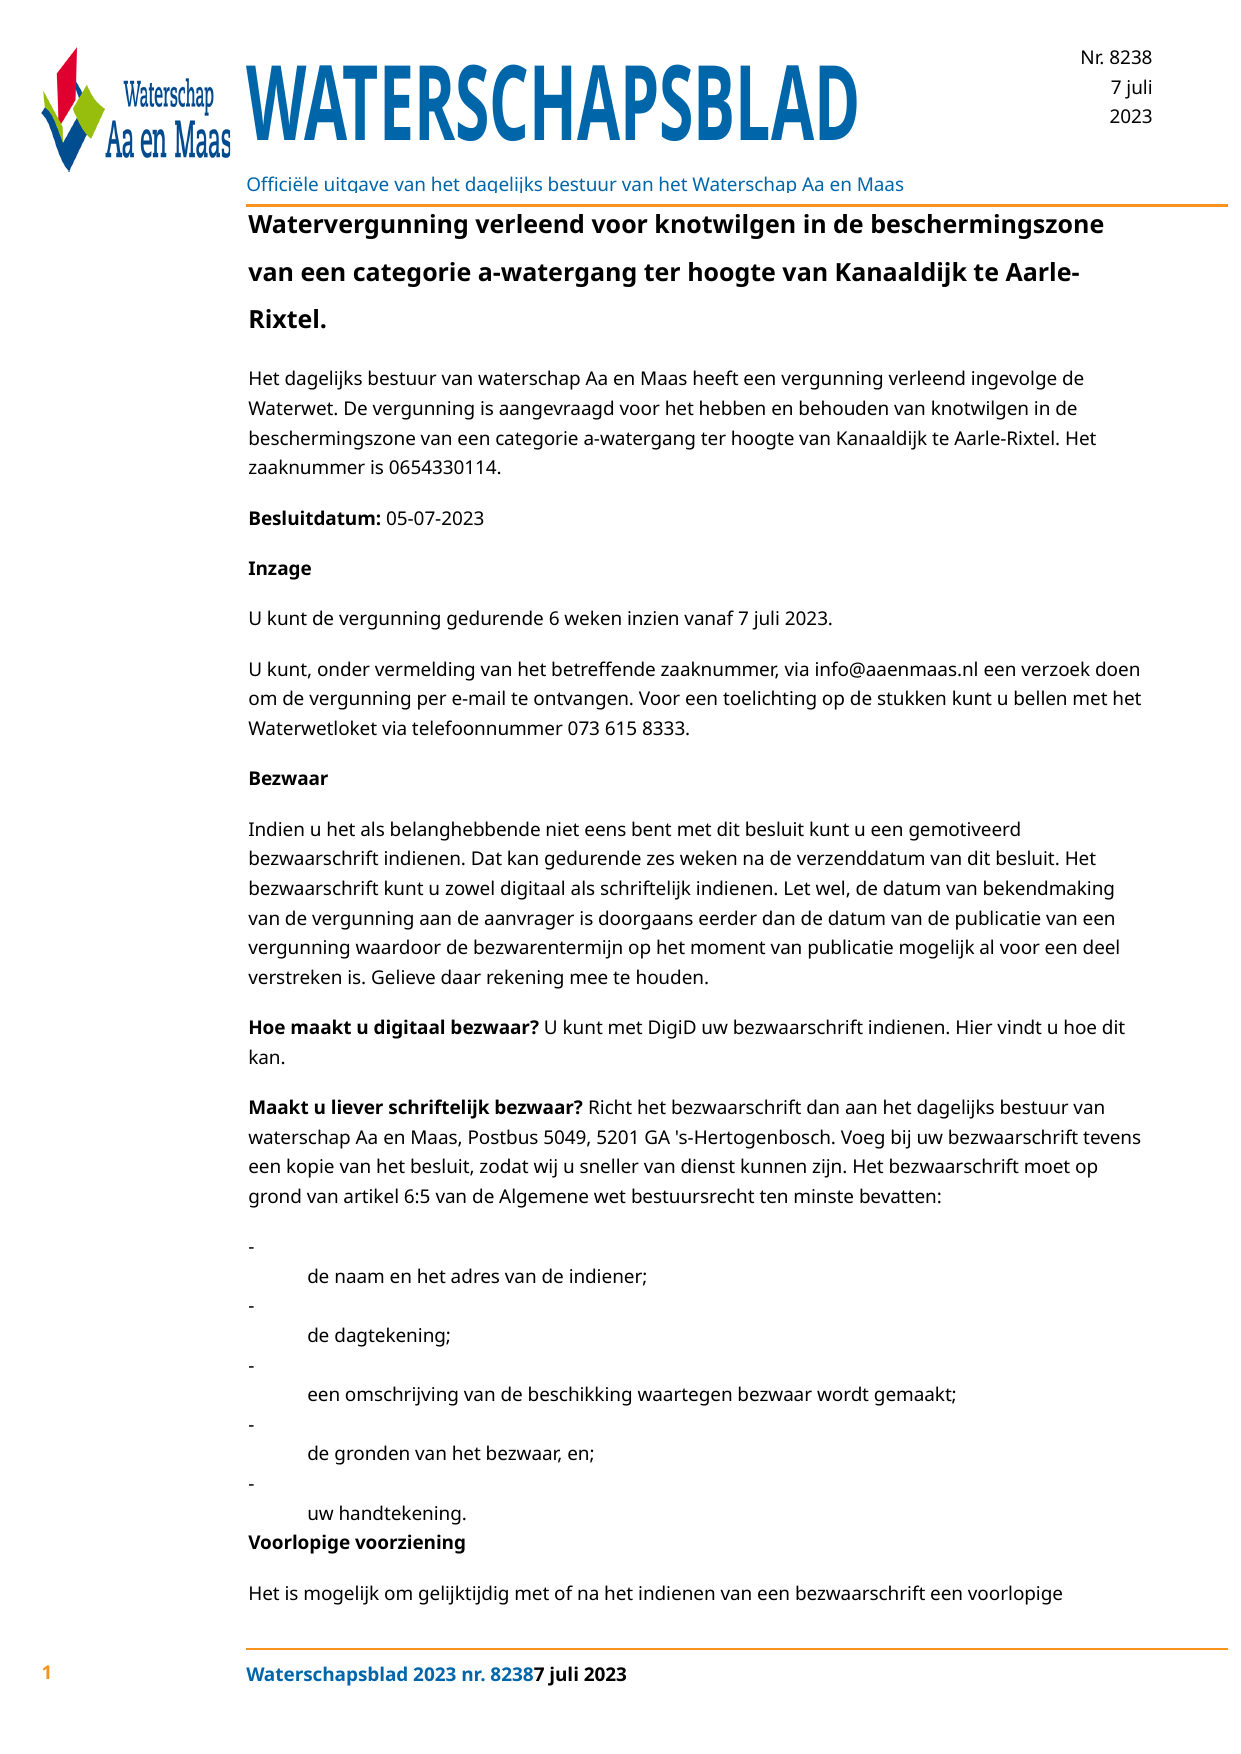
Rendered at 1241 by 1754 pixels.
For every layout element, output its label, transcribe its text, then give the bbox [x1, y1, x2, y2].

text Het is mogelijk om gelijktijdig met of na het indienen van een bezwaarschrift een voorlopige [248, 1580, 1152, 1605]
text Watervergunning verleend voor knotwilgen in de beschermingszone van een categorie a-watergang ter hoogte van Kanaaldijk te Aarle-Rixtel. [248, 207, 1152, 336]
text Maakt u liever schriftelijk bezwaar? Richt het bezwaarschrift dan aan het dagelijks bestuur van waterschap Aa en Maas, Postbus 5049, 5201 GA 's-Hertogenbosch. Voeg bij uw bezwaarschrift tevens een kopie van het besluit, zodat wij u sneller van dienst kunnen zijn. Het bezwaarschrift moet op grond van artikel 6:5 van de Algemene wet bestuursrecht ten minste bevatten: [248, 1094, 1152, 1209]
text U kunt de vergunning gedurende 6 weken inzien vanaf 7 juli 2023. [248, 606, 1152, 631]
list uw handtekening. [248, 1500, 1152, 1525]
text U kunt, onder vermelding van het betreffende zaaknummer, via info@aaenmaas.nl een verzoek doen om de vergunning per e-mail te ontvangen. Voor een toelichting op de stukken kunt u bellen met het Waterwetloket via telefoonnummer 073 615 8333. [248, 656, 1152, 741]
text Het dagelijks bestuur van waterschap Aa en Maas heeft een vergunning verleend ingevolge de Waterwet. De vergunning is aangevraagd voor het hebben en behouden van knotwilgen in de beschermingszone van een categorie a-watergang ter hoogte van Kanaaldijk te Aarle-Rixtel. Het zaaknummer is 0654330114. [248, 366, 1152, 480]
list de gronden van het bezwaar, en; [248, 1441, 1152, 1466]
text Inzage [248, 555, 1152, 581]
list de naam en het adres van de indiener; [248, 1263, 1152, 1289]
list een omschrijving van de beschikking waartegen bezwaar wordt gemaakt; [248, 1381, 1152, 1407]
text Indien u het als belanghebbende niet eens bent met dit besluit kunt u een gemotiveerd bezwaarschrift indienen. Dat kan gedurende zes weken na de verzenddatum van dit besluit. Het bezwaarschrift kunt u zowel digitaal als schriftelijk indienen. Let wel, de datum van bekendmaking van de vergunning aan de aanvrager is doorgaans eerder dan de datum van de publicatie van een vergunning waardoor de bezwarentermijn op het moment van publicatie mogelijk al voor een deel verstreken is. Gelieve daar rekening mee te houden. [248, 816, 1152, 989]
picture [41, 47, 231, 172]
text Besluitdatum: 05-07-2023 [248, 505, 1152, 530]
text Voorlopige voorziening [248, 1529, 1152, 1555]
text Bezwaar [248, 766, 1152, 791]
text Hoe maakt u digitaal bezwaar? U kunt met DigiD uw bezwaarschrift indienen. Hier vindt u hoe dit kan. [248, 1014, 1152, 1069]
list de dagtekening; [248, 1322, 1152, 1348]
